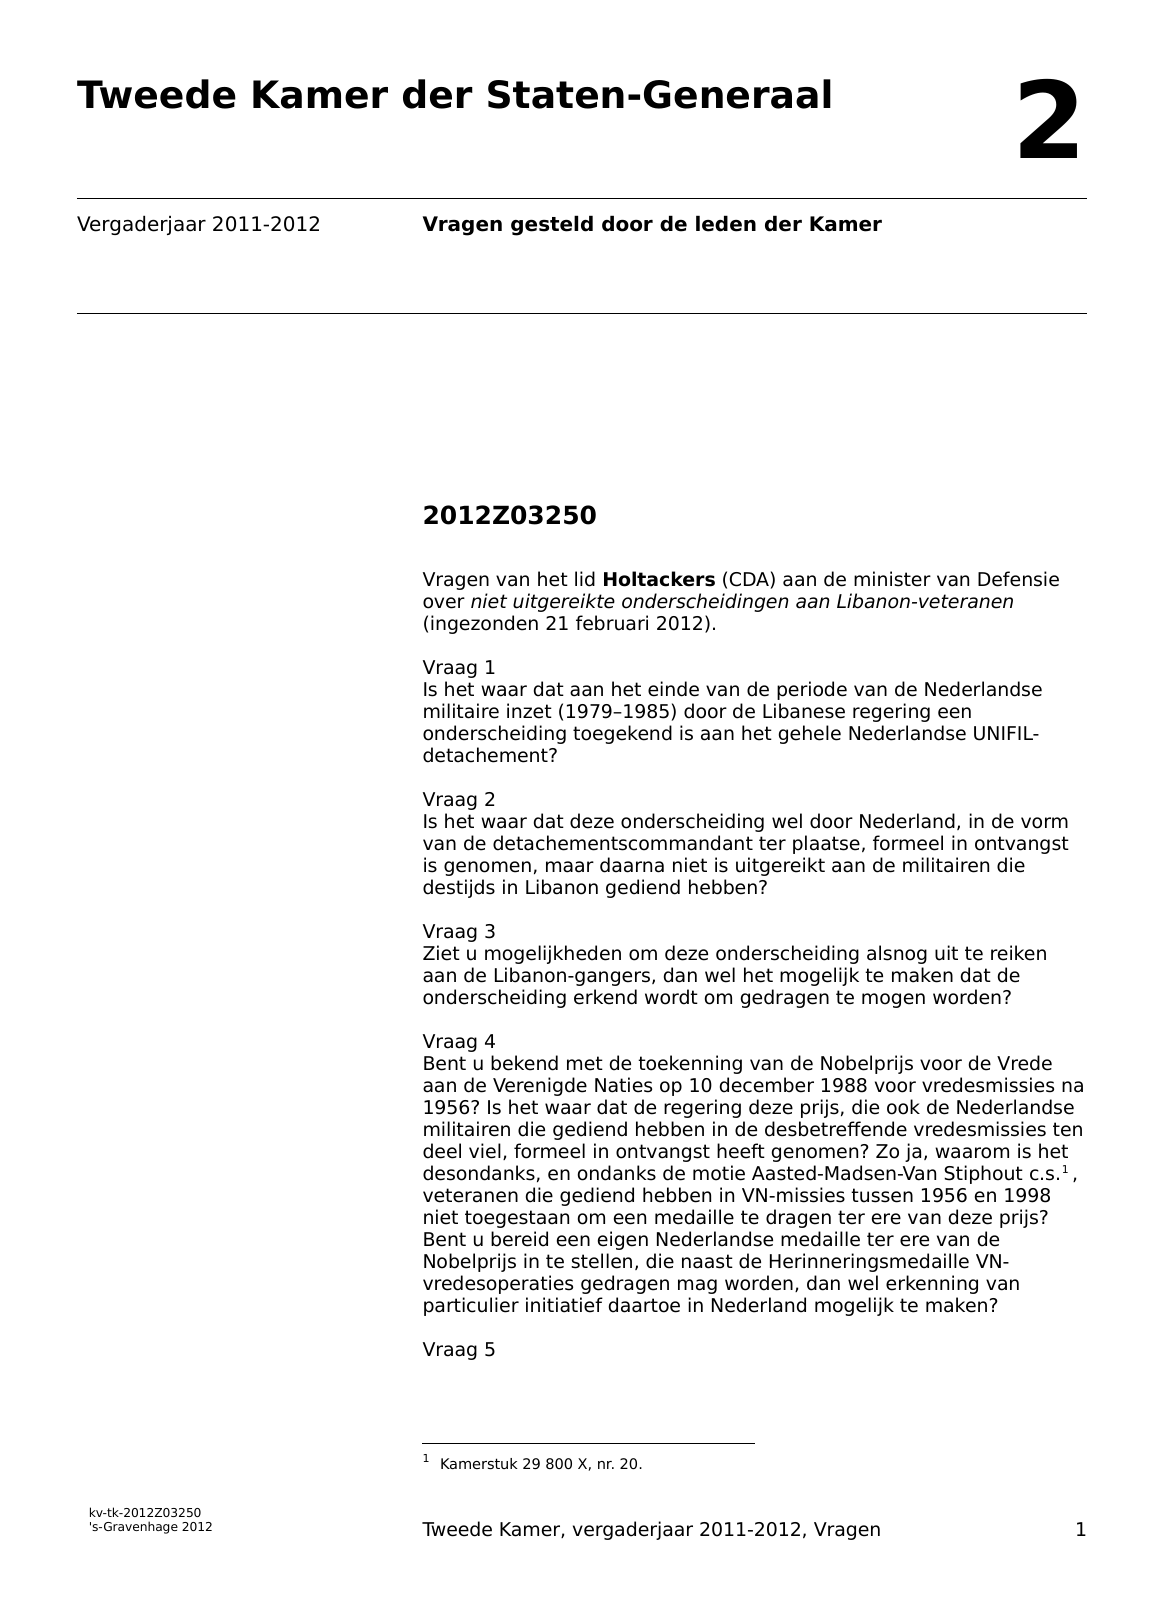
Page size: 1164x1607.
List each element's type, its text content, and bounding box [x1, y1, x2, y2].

text Is het waar dat deze onderscheiding wel door Nederland, in de vorm van de detachementscommandant ter plaatse, formeel in ontvangst is genomen, maar daarna niet is uitgereikt aan de militairen die destijds in Libanon gediend hebben? [422, 811, 1087, 899]
text Is het waar dat aan het einde van de periode van de Nederlandse militaire inzet (1979–1985) door de Libanese regering een onderscheiding toegekend is aan het gehele Nederlandse UNIFIL-detachement? [422, 679, 1087, 767]
text Vraag 1 [422, 657, 1087, 679]
table_header Tweede Kamer der Staten-Generaal [77, 59, 886, 198]
text Vraag 2 [422, 789, 1087, 811]
table_header 2 [886, 59, 1087, 198]
text Vragen van het lid Holtackers (CDA) aan de minister van Defensie over niet uitgereikte onderscheidingen aan Libanon-veteranen (ingezonden 21 februari 2012). [422, 569, 1087, 635]
table_cell Vragen gesteld door de leden der Kamer [422, 199, 1087, 313]
text Kamerstuk 29 800 X, nr. 20. [422, 1452, 1087, 1474]
text Ziet u mogelijkheden om deze onderscheiding alsnog uit te reiken aan de Libanon-gangers, dan wel het mogelijk te maken dat de onderscheiding erkend wordt om gedragen te mogen worden? [422, 943, 1087, 1009]
table_cell Vergaderjaar 2011-2012 [77, 199, 422, 313]
text Vraag 3 [422, 921, 1087, 943]
text Vraag 5 [422, 1339, 1087, 1361]
text 's-Gravenhage 2012 [88, 1520, 323, 1534]
text Bent u bekend met de toekenning van de Nobelprijs voor de Vrede aan de Verenigde Naties op 10 december 1988 voor vredesmissies na 1956? Is het waar dat de regering deze prijs, die ook de Nederlandse militairen die gediend hebben in de desbetreffende vredesmissies ten deel viel, formeel in ontvangst heeft genomen? Zo ja, waarom is het desondanks, en ondanks de motie Aasted-Madsen-Van Stiphout c.s., veteranen die gediend hebben in VN-missies tussen 1956 en 1998 niet toegestaan om een medaille te dragen ter ere van deze prijs? Bent u bereid een eigen Nederlandse medaille ter ere van de Nobelprijs in te stellen, die naast de Herinneringsmedaille VN-vredesoperaties gedragen mag worden, dan wel erkenning van particulier initiatief daartoe in Nederland mogelijk te maken? [422, 1053, 1087, 1317]
text kv-tk-2012Z03250 [88, 1506, 323, 1520]
text Vraag 4 [422, 1031, 1087, 1053]
text 2012Z03250 [422, 501, 1087, 531]
